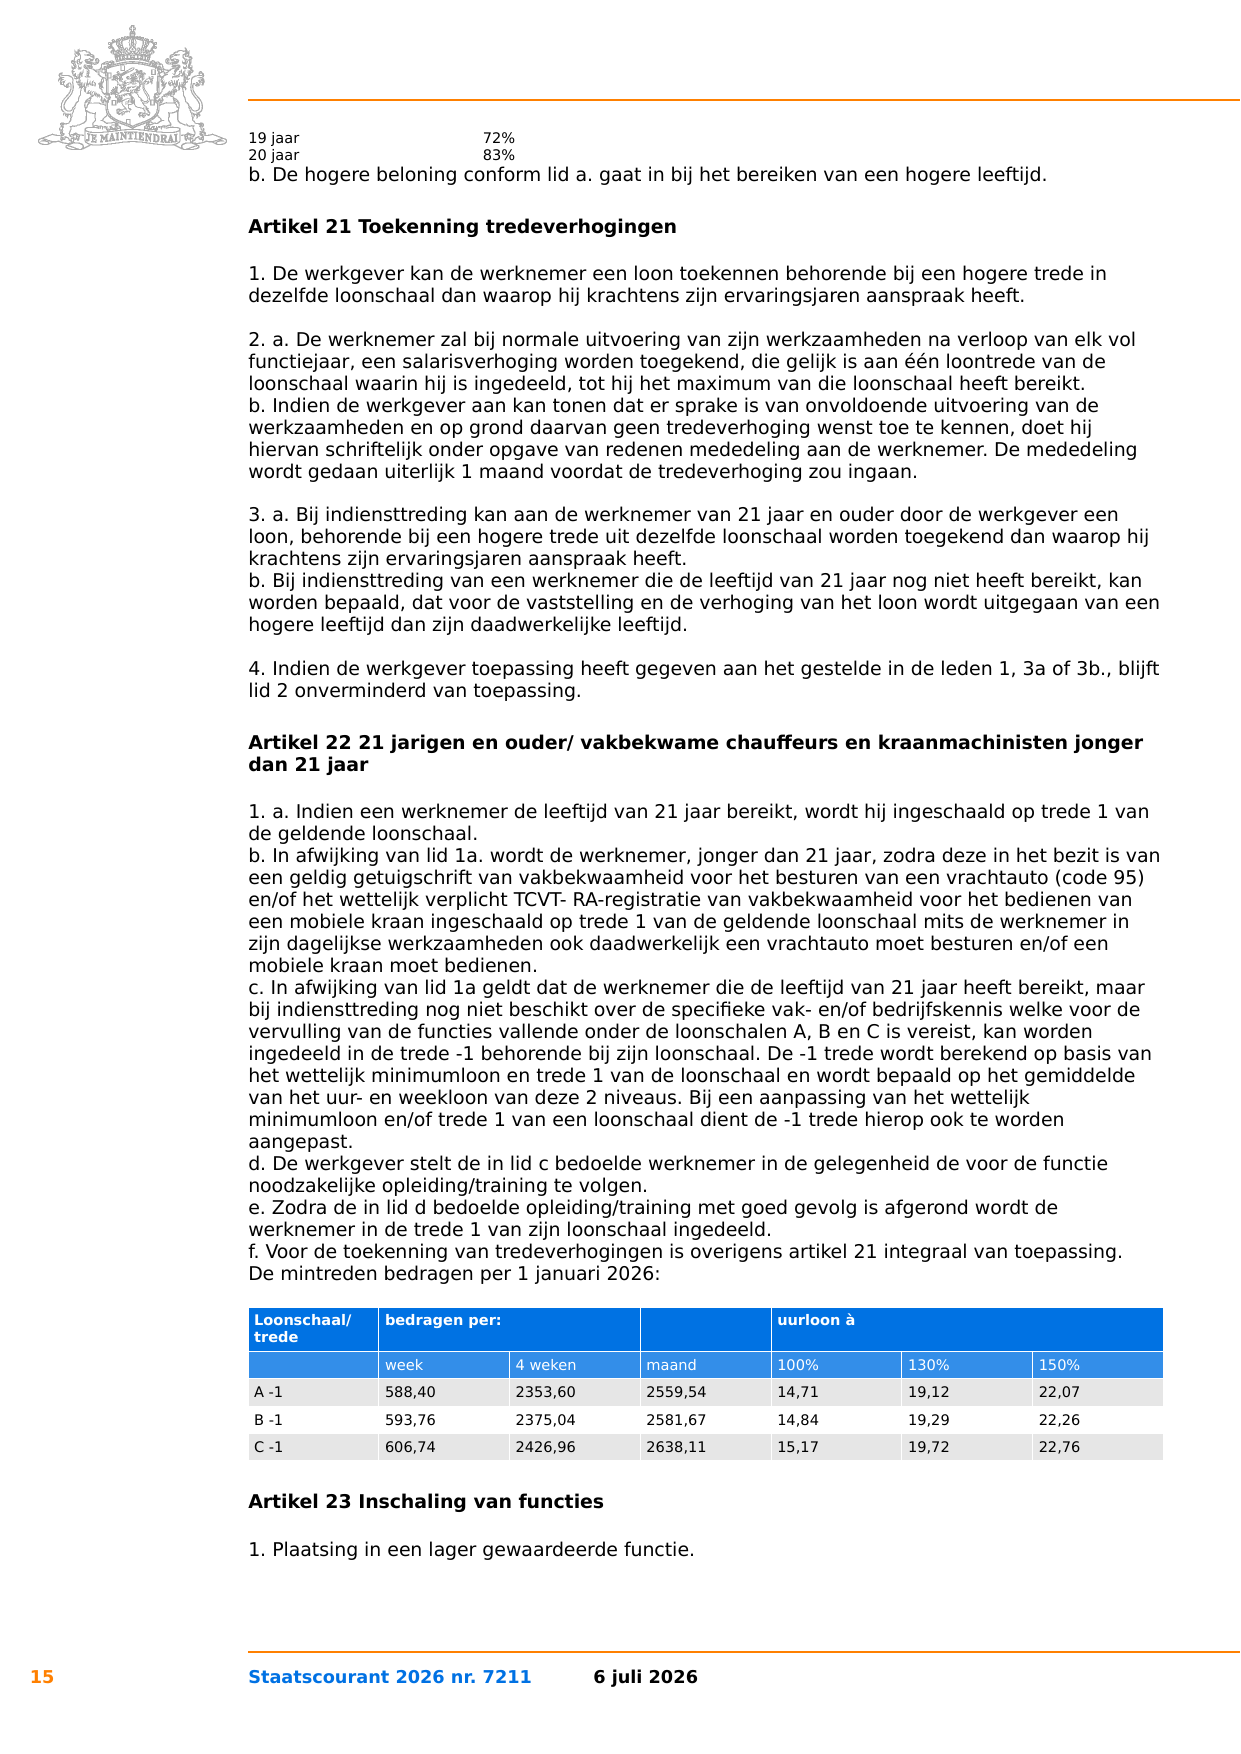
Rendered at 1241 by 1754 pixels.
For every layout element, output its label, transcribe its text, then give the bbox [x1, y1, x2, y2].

table_cell 19,72 [902, 1434, 1032, 1460]
table_cell 606,74 [379, 1434, 509, 1460]
table_cell week [379, 1352, 509, 1378]
text 1. De werkgever kan de werknemer een loon toekennen behorende bij een hogere trede in dezelfde loonschaal dan waarop hij krachtens zijn ervaringsjaren aanspraak heeft. [248, 263, 1163, 307]
table_header uurloon à [772, 1308, 1163, 1351]
text f. Voor de toekenning van tredeverhogingen is overigens artikel 21 integraal van toepassing. [248, 1241, 1163, 1263]
table_cell 2581,67 [641, 1407, 771, 1433]
subtitle Artikel 21 Toekenning tredeverhogingen [248, 216, 1163, 238]
table_cell 72% [477, 130, 1163, 147]
table_cell 588,40 [379, 1379, 509, 1406]
text 1. a. Indien een werknemer de leeftijd van 21 jaar bereikt, wordt hij ingeschaald op trede 1 van de geldende loonschaal. [248, 801, 1163, 845]
table_cell B -1 [249, 1407, 378, 1433]
text b. Bij indiensttreding van een werknemer die de leeftijd van 21 jaar nog niet heeft bereikt, kan worden bepaald, dat voor de vaststelling en de verhoging van het loon wordt uitgegaan van een hogere leeftijd dan zijn daadwerkelijke leeftijd. [248, 570, 1163, 636]
table_cell 15,17 [772, 1434, 901, 1460]
table_cell maand [641, 1352, 771, 1378]
table_cell 593,76 [379, 1407, 509, 1433]
text b. In afwijking van lid 1a. wordt de werknemer, jonger dan 21 jaar, zodra deze in het bezit is van een geldig getuigschrift van vakbekwaamheid voor het besturen van een vrachtauto (code 95) en/of het wettelijk verplicht TCVT- RA-registratie van vakbekwaamheid voor het bedienen van een mobiele kraan ingeschaald op trede 1 van de geldende loonschaal mits de werknemer in zijn dagelijkse werkzaamheden ook daadwerkelijk een vrachtauto moet besturen en/of een mobiele kraan moet bedienen. [248, 845, 1163, 977]
table_cell 100% [772, 1352, 901, 1378]
table_cell C -1 [249, 1434, 378, 1460]
table_cell 2426,96 [510, 1434, 640, 1460]
text e. Zodra de in lid d bedoelde opleiding/training met goed gevolg is afgerond wordt de werknemer in de trede 1 van zijn loonschaal ingedeeld. [248, 1197, 1163, 1241]
table_cell 83% [477, 147, 1163, 164]
picture [38, 25, 227, 150]
text 2. a. De werknemer zal bij normale uitvoering van zijn werkzaamheden na verloop van elk vol functiejaar, een salarisverhoging worden toegekend, die gelijk is aan één loontrede van de loonschaal waarin hij is ingedeeld, tot hij het maximum van die loonschaal heeft bereikt. [248, 329, 1163, 394]
table_cell 2638,11 [641, 1434, 771, 1460]
table_cell 20 jaar [248, 147, 477, 164]
text b. De hogere beloning conform lid a. gaat in bij het bereiken van een hogere leeftijd. [248, 164, 1163, 186]
subtitle Artikel 23 Inschaling van functies [248, 1491, 1163, 1513]
table_header bedragen per: [379, 1308, 640, 1351]
table_cell 19,29 [902, 1407, 1032, 1433]
text d. De werkgever stelt de in lid c bedoelde werknemer in de gelegenheid de voor de functie noodzakelijke opleiding/training te volgen. [248, 1153, 1163, 1197]
table_cell 22,76 [1033, 1434, 1163, 1460]
table_cell 2559,54 [641, 1379, 771, 1406]
text b. Indien de werkgever aan kan tonen dat er sprake is van onvoldoende uitvoering van de werkzaamheden en op grond daarvan geen tredeverhoging wenst toe te kennen, doet hij hiervan schriftelijk onder opgave van redenen mededeling aan de werknemer. De mededeling wordt gedaan uiterlijk 1 maand voordat de tredeverhoging zou ingaan. [248, 394, 1163, 482]
text 3. a. Bij indiensttreding kan aan de werknemer van 21 jaar en ouder door de werkgever een loon, behorende bij een hogere trede uit dezelfde loonschaal worden toegekend dan waarop hij krachtens zijn ervaringsjaren aanspraak heeft. [248, 504, 1163, 570]
table_cell 150% [1033, 1352, 1163, 1378]
text 1. Plaatsing in een lager gewaardeerde functie. [248, 1538, 1163, 1560]
table_cell 19,12 [902, 1379, 1032, 1406]
table_cell 2375,04 [510, 1407, 640, 1433]
table_cell [249, 1352, 378, 1378]
text De mintreden bedragen per 1 januari 2026: [248, 1263, 1163, 1284]
table_cell 22,07 [1033, 1379, 1163, 1406]
table_header Loonschaal/ trede [249, 1308, 378, 1351]
table_cell 22,26 [1033, 1407, 1163, 1433]
table_cell 4 weken [510, 1352, 640, 1378]
table_cell 14,84 [772, 1407, 901, 1433]
text 4. Indien de werkgever toepassing heeft gegeven aan het gestelde in de leden 1, 3a of 3b., blijft lid 2 onverminderd van toepassing. [248, 658, 1163, 702]
table_cell 130% [902, 1352, 1032, 1378]
table_cell 19 jaar [248, 130, 477, 147]
table_cell A -1 [249, 1379, 378, 1406]
subtitle Artikel 22 21 jarigen en ouder/ vakbekwame chauffeurs en kraanmachinisten jonger dan 21 jaar [248, 732, 1163, 776]
table_cell 2353,60 [510, 1379, 640, 1406]
text c. In afwijking van lid 1a geldt dat de werknemer die de leeftijd van 21 jaar heeft bereikt, maar bij indiensttreding nog niet beschikt over de specifieke vak- en/of bedrijfskennis welke voor de vervulling van de functies vallende onder de loonschalen A, B en C is vereist, kan worden ingedeeld in de trede -1 behorende bij zijn loonschaal. De -1 trede wordt berekend op basis van het wettelijk minimumloon en trede 1 van de loonschaal en wordt bepaald op het gemiddelde van het uur- en weekloon van deze 2 niveaus. Bij een aanpassing van het wettelijk minimumloon en/of trede 1 van een loonschaal dient de -1 trede hierop ook te worden aangepast. [248, 977, 1163, 1153]
table_header [641, 1308, 771, 1351]
table_cell 14,71 [772, 1379, 901, 1406]
